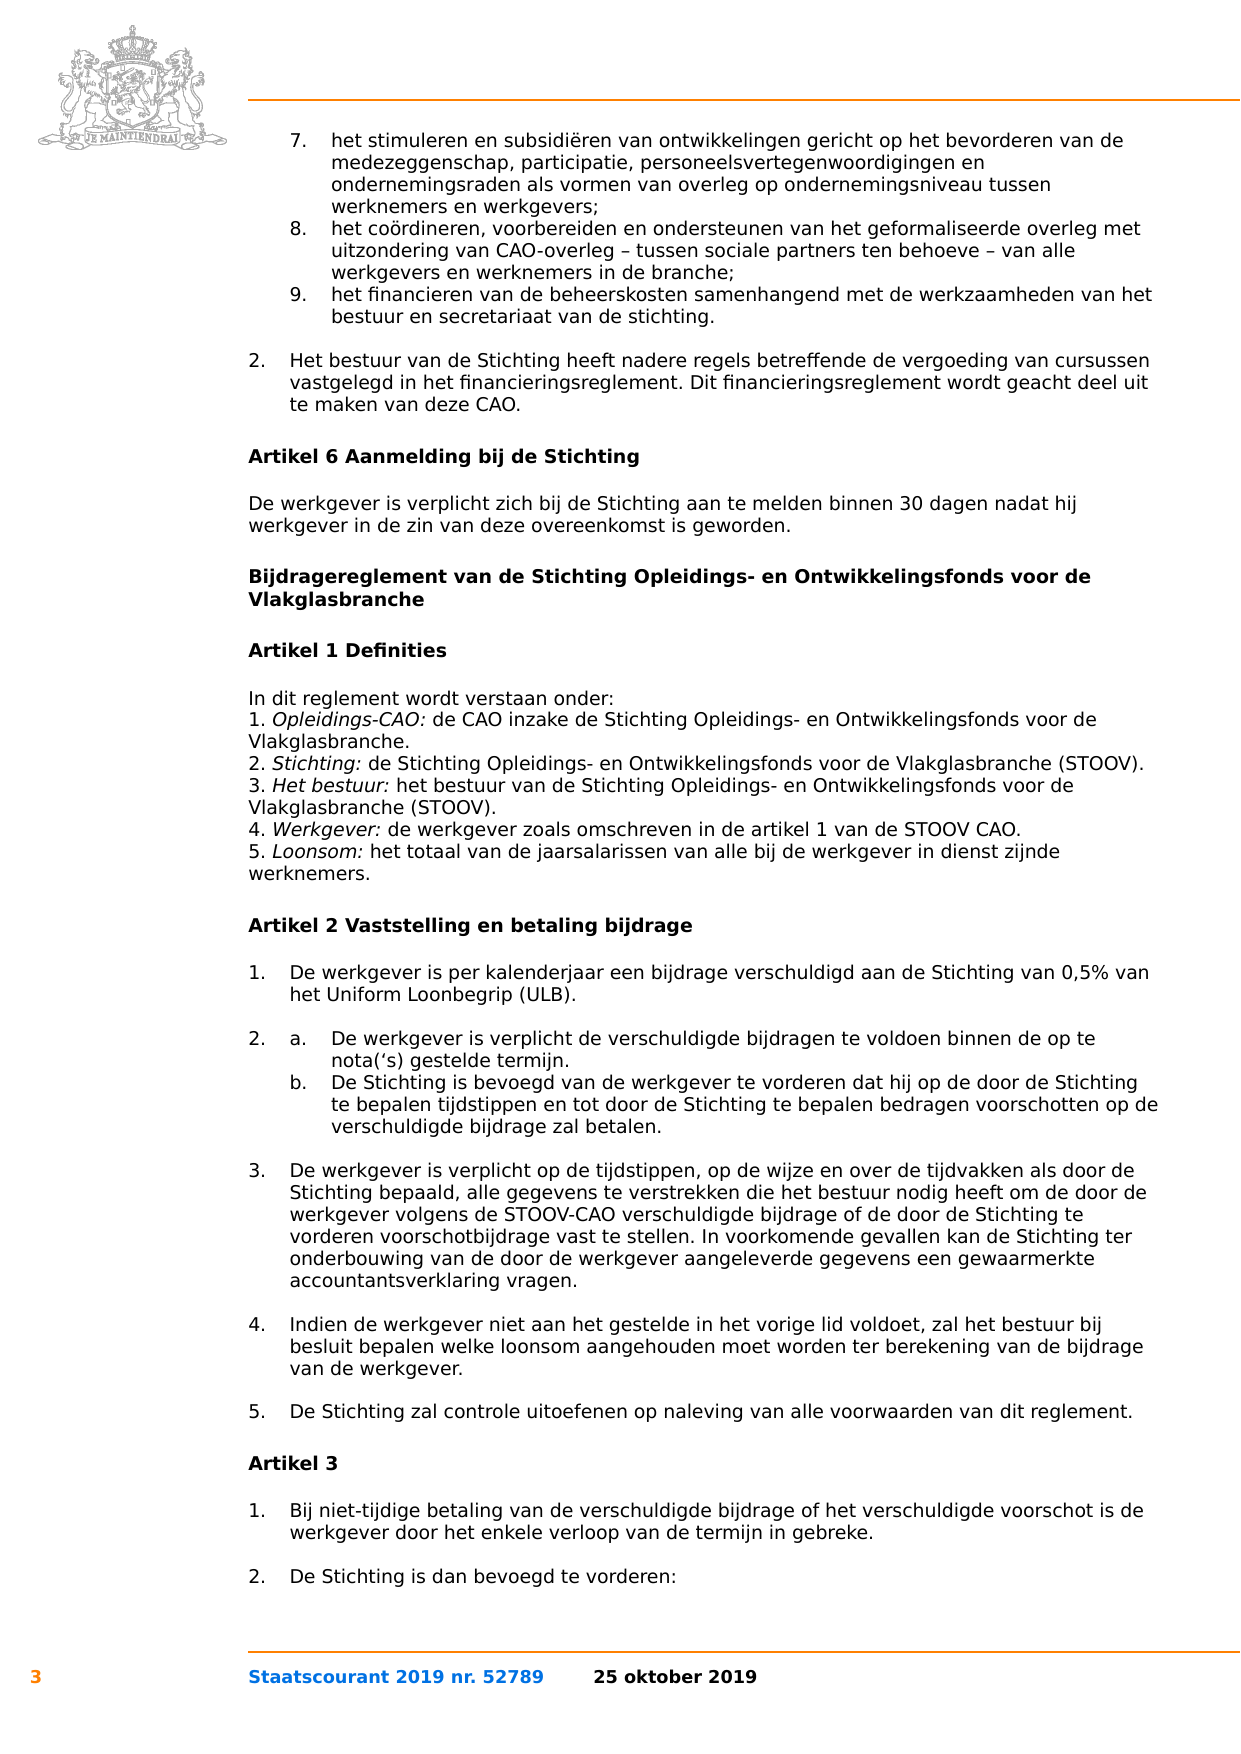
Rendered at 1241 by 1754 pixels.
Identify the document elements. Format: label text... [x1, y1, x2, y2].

text 8. het coördineren, voorbereiden en ondersteunen van het geformaliseerde overleg met uitzondering van CAO-overleg – tussen sociale partners ten behoeve – van alle werkgevers en werknemers in de branche; [289, 218, 1163, 284]
text b. De Stichting is bevoegd van de werkgever te vorderen dat hij op de door de Stichting te bepalen tijdstippen en tot door de Stichting te bepalen bedragen voorschotten op de verschuldigde bijdrage zal betalen. [289, 1072, 1163, 1138]
text 1. Bij niet-tijdige betaling van de verschuldigde bijdrage of het verschuldigde voorschot is de werkgever door het enkele verloop van de termijn in gebreke. [248, 1500, 1163, 1544]
text In dit reglement wordt verstaan onder: [248, 687, 1163, 709]
text 9. het financieren van de beheerskosten samenhangend met de werkzaamheden van het bestuur en secretariaat van de stichting. [289, 284, 1163, 328]
text 3. De werkgever is verplicht op de tijdstippen, op de wijze en over de tijdvakken als door de Stichting bepaald, alle gegevens te verstrekken die het bestuur nodig heeft om de door de werkgever volgens de STOOV-CAO verschuldigde bijdrage of de door de Stichting te vorderen voorschotbijdrage vast te stellen. In voorkomende gevallen kan de Stichting ter onderbouwing van de door de werkgever aangeleverde gegevens een gewaarmerkte accountantsverklaring vragen. [248, 1160, 1163, 1292]
subtitle Artikel 3 [248, 1453, 1163, 1475]
text 7. het stimuleren en subsidiëren van ontwikkelingen gericht op het bevorderen van de medezeggenschap, participatie, personeelsvertegenwoordigingen en ondernemingsraden als vormen van overleg op ondernemingsniveau tussen werknemers en werkgevers; [289, 130, 1163, 218]
text 3. Het bestuur: het bestuur van de Stichting Opleidings- en Ontwikkelingsfonds voor de Vlakglasbranche (STOOV). [248, 775, 1163, 819]
text 4. Werkgever: de werkgever zoals omschreven in de artikel 1 van de STOOV CAO. [248, 819, 1163, 841]
text 2. Het bestuur van de Stichting heeft nadere regels betreffende de vergoeding van cursussen vastgelegd in het financieringsreglement. Dit financieringsreglement wordt geacht deel uit te maken van deze CAO. [248, 349, 1163, 416]
subtitle Artikel 1 Definities [248, 640, 1163, 662]
text 5. De Stichting zal controle uitoefenen op naleving van alle voorwaarden van dit reglement. [248, 1401, 1163, 1423]
text 2. De Stichting is dan bevoegd te vorderen: [248, 1566, 1163, 1588]
text 2. Stichting: de Stichting Opleidings- en Ontwikkelingsfonds voor de Vlakglasbranche (STOOV). [248, 753, 1163, 775]
text 2. a. De werkgever is verplicht de verschuldigde bijdragen te voldoen binnen de op te nota(‘s) gestelde termijn. [248, 1028, 1163, 1072]
picture [38, 25, 227, 150]
text 4. Indien de werkgever niet aan het gestelde in het vorige lid voldoet, zal het bestuur bij besluit bepalen welke loonsom aangehouden moet worden ter berekening van de bijdrage van de werkgever. [248, 1313, 1163, 1379]
text De werkgever is verplicht zich bij de Stichting aan te melden binnen 30 dagen nadat hij werkgever in de zin van deze overeenkomst is geworden. [248, 492, 1163, 536]
subtitle Bijdragereglement van de Stichting Opleidings- en Ontwikkelingsfonds voor de Vlakglasbranche [248, 566, 1163, 610]
text 1. Opleidings-CAO: de CAO inzake de Stichting Opleidings- en Ontwikkelingsfonds voor de Vlakglasbranche. [248, 709, 1163, 753]
subtitle Artikel 6 Aanmelding bij de Stichting [248, 446, 1163, 467]
text 1. De werkgever is per kalenderjaar een bijdrage verschuldigd aan de Stichting van 0,5% van het Uniform Loonbegrip (ULB). [248, 962, 1163, 1006]
subtitle Artikel 2 Vaststelling en betaling bijdrage [248, 915, 1163, 937]
text 5. Loonsom: het totaal van de jaarsalarissen van alle bij de werkgever in dienst zijnde werknemers. [248, 841, 1163, 885]
